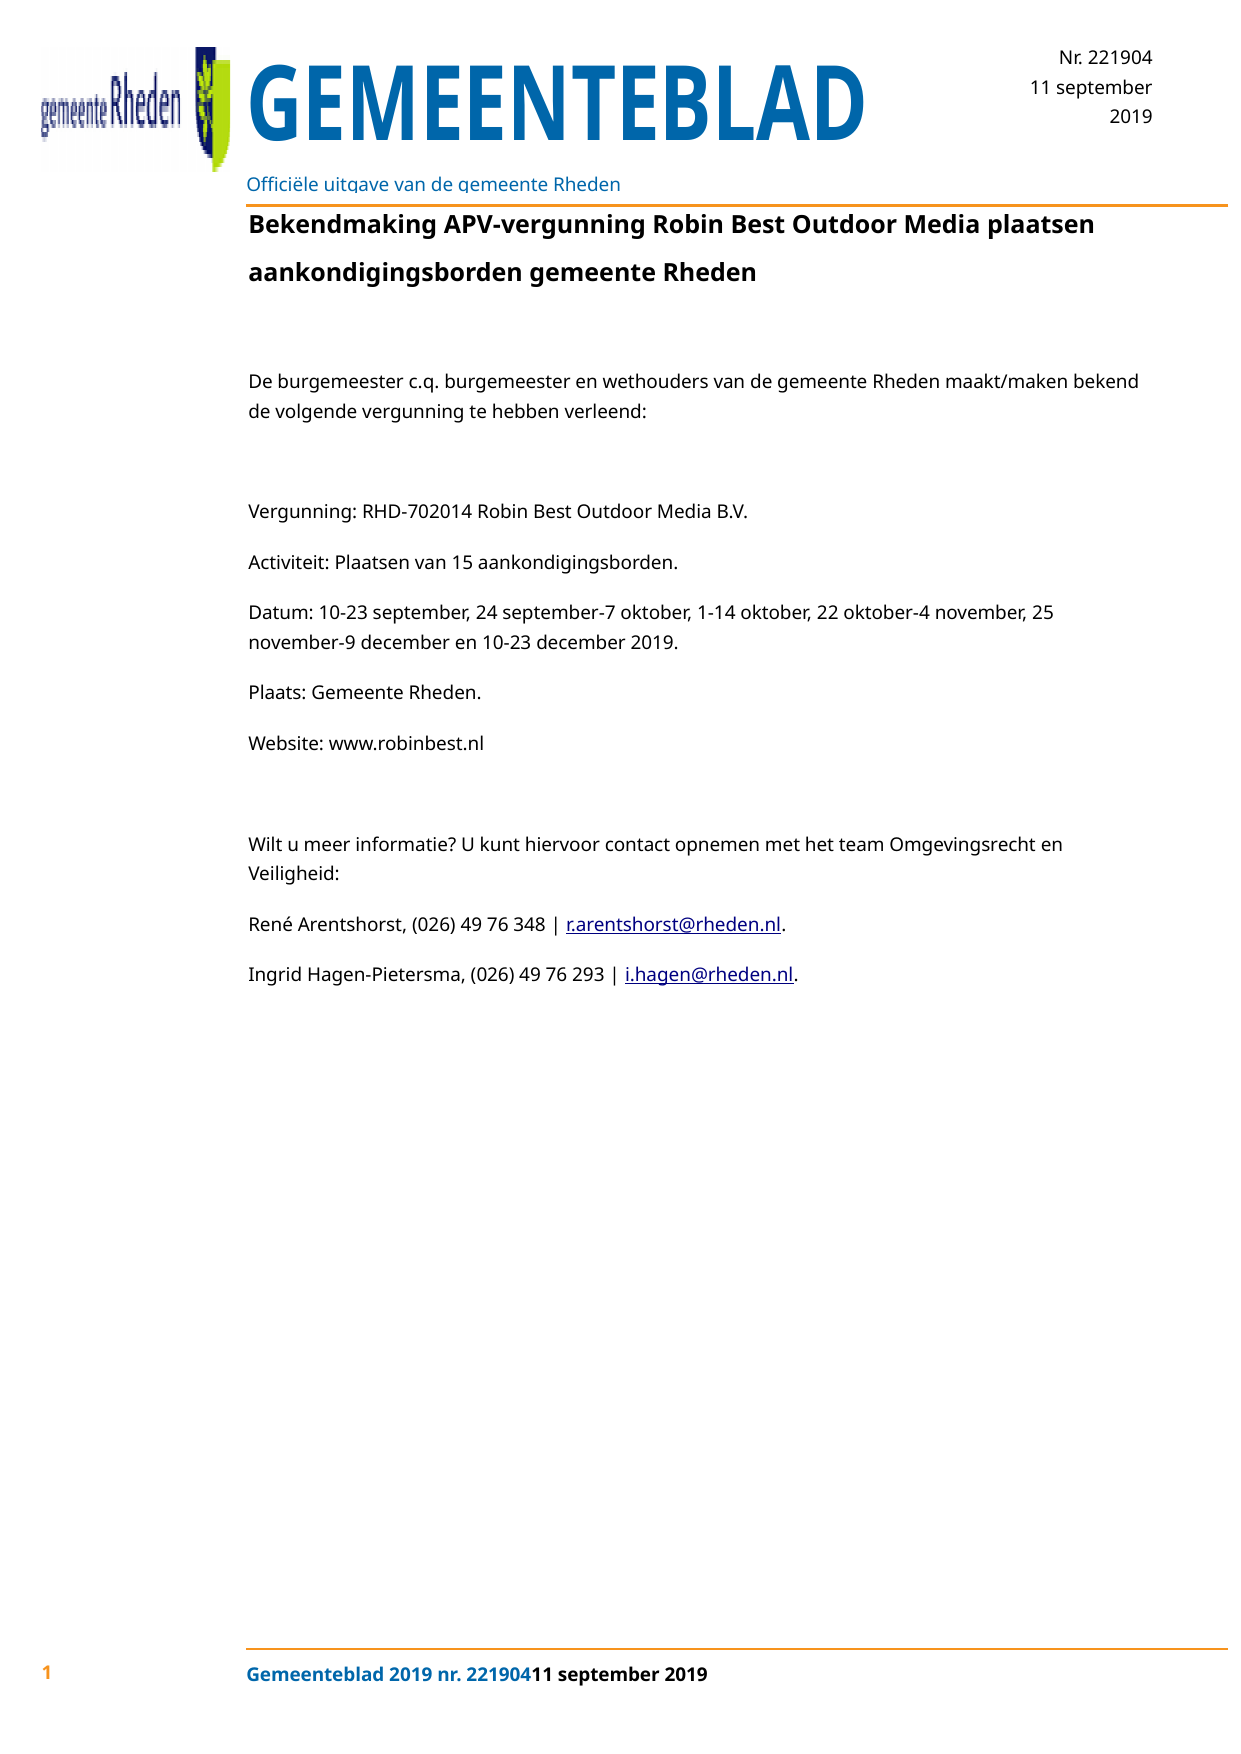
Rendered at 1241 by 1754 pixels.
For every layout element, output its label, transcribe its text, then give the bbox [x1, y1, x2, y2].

text Vergunning: RHD-702014 Robin Best Outdoor Media B.V. [248, 499, 1152, 524]
text Activiteit: Plaatsen van 15 aankondigingsborden. [248, 549, 1152, 575]
text René Arentshorst, (026) 49 76 348 | r.arentshorst@rheden.nl. [248, 911, 1152, 937]
text Ingrid Hagen-Pietersma, (026) 49 76 293 | i.hagen@rheden.nl. [248, 961, 1152, 987]
text Website: www.robinbest.nl [248, 730, 1152, 756]
text Bekendmaking APV-vergunning Robin Best Outdoor Media plaatsen aankondigingsborden gemeente Rheden [248, 207, 1152, 288]
text Datum: 10-23 september, 24 september-7 oktober, 1-14 oktober, 22 oktober-4 november, 25 november-9 december en 10-23 december 2019. [248, 599, 1152, 655]
picture [41, 47, 231, 172]
text Plaats: Gemeente Rheden. [248, 679, 1152, 705]
text Wilt u meer informatie? U kunt hiervoor contact opnemen met het team Omgevingsrecht en Veiligheid: [248, 831, 1152, 886]
text De burgemeester c.q. burgemeester en wethouders van de gemeente Rheden maakt/maken bekend de volgende vergunning te hebben verleend: [248, 368, 1152, 424]
